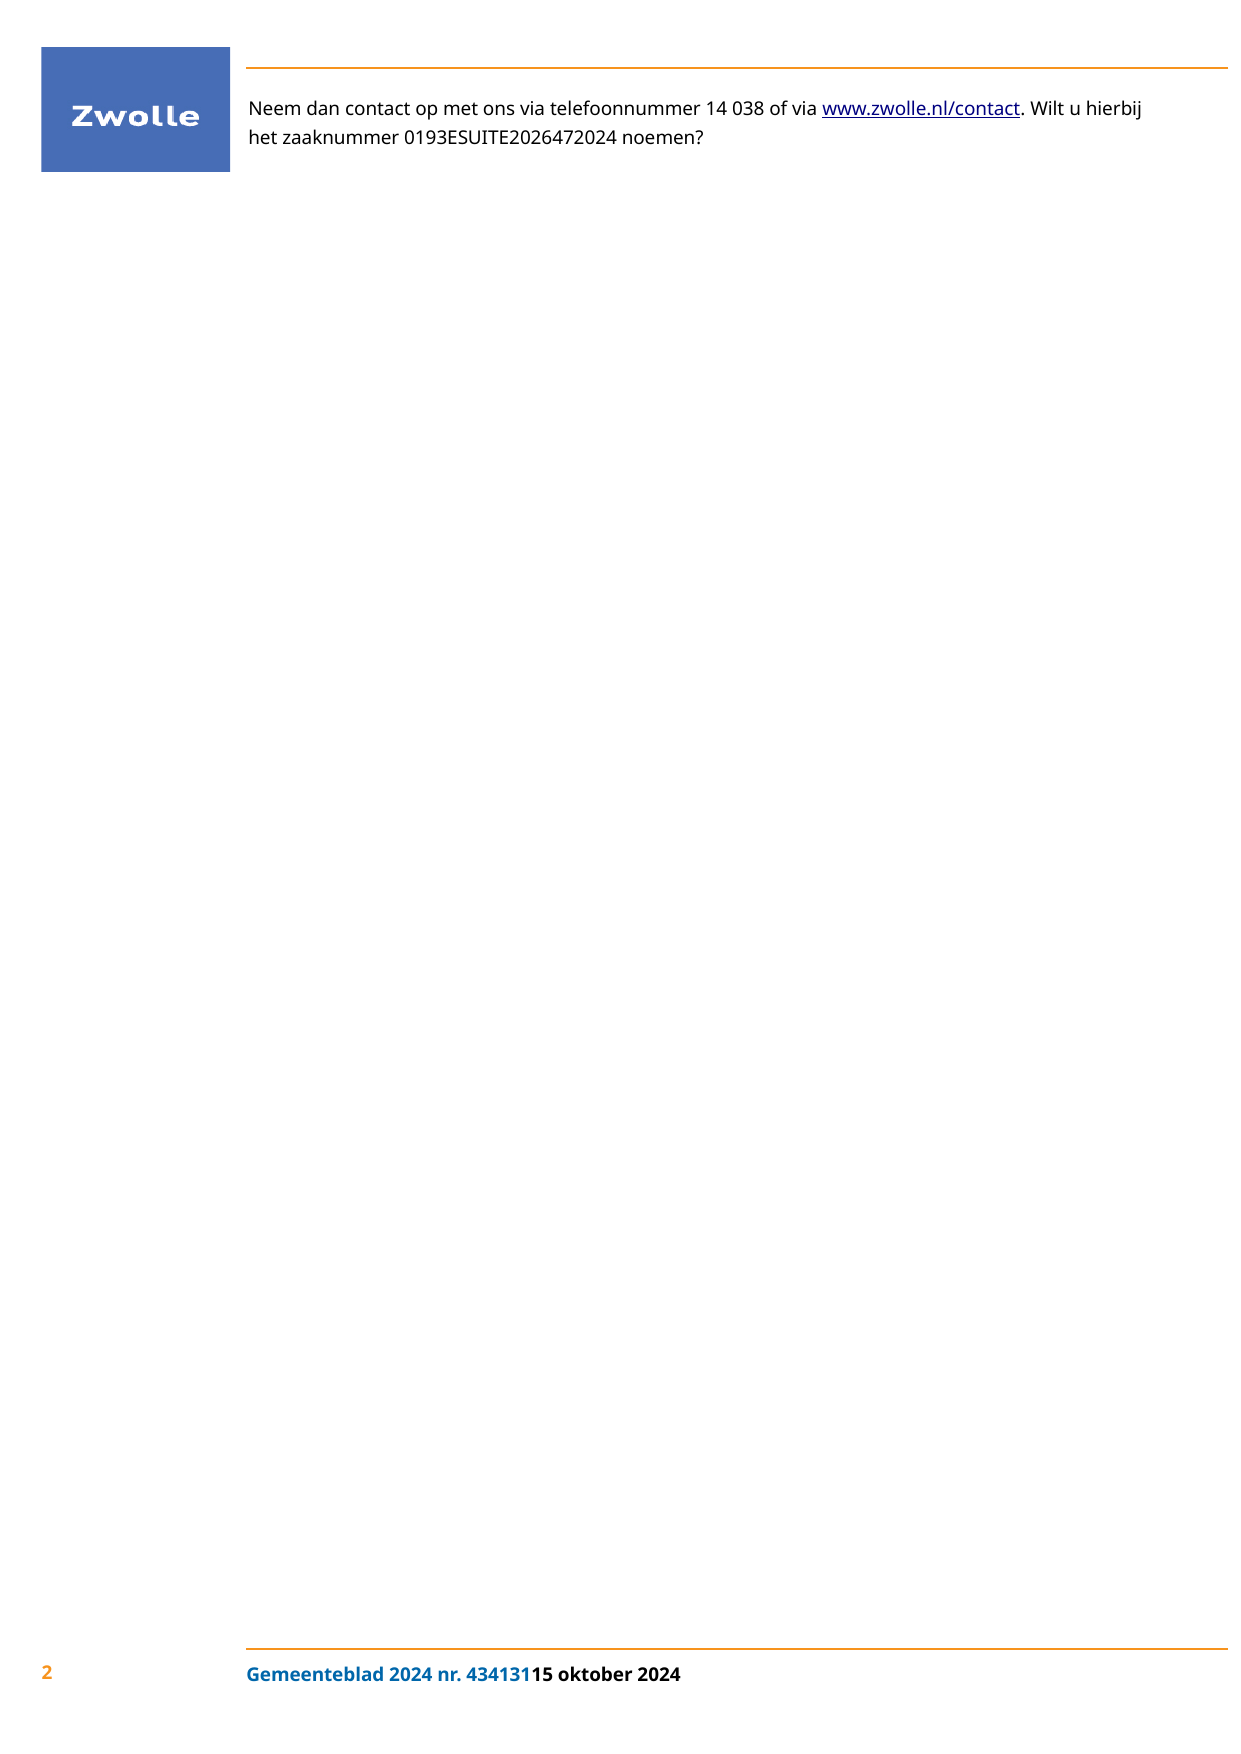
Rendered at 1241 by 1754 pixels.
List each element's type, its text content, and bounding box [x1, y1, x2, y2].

text Neem dan contact op met ons via telefoonnummer 14 038 of via www.zwolle.nl/contact. Wilt u hierbij het zaaknummer 0193ESUITE2026472024 noemen? [248, 95, 1152, 150]
picture [41, 47, 231, 172]
